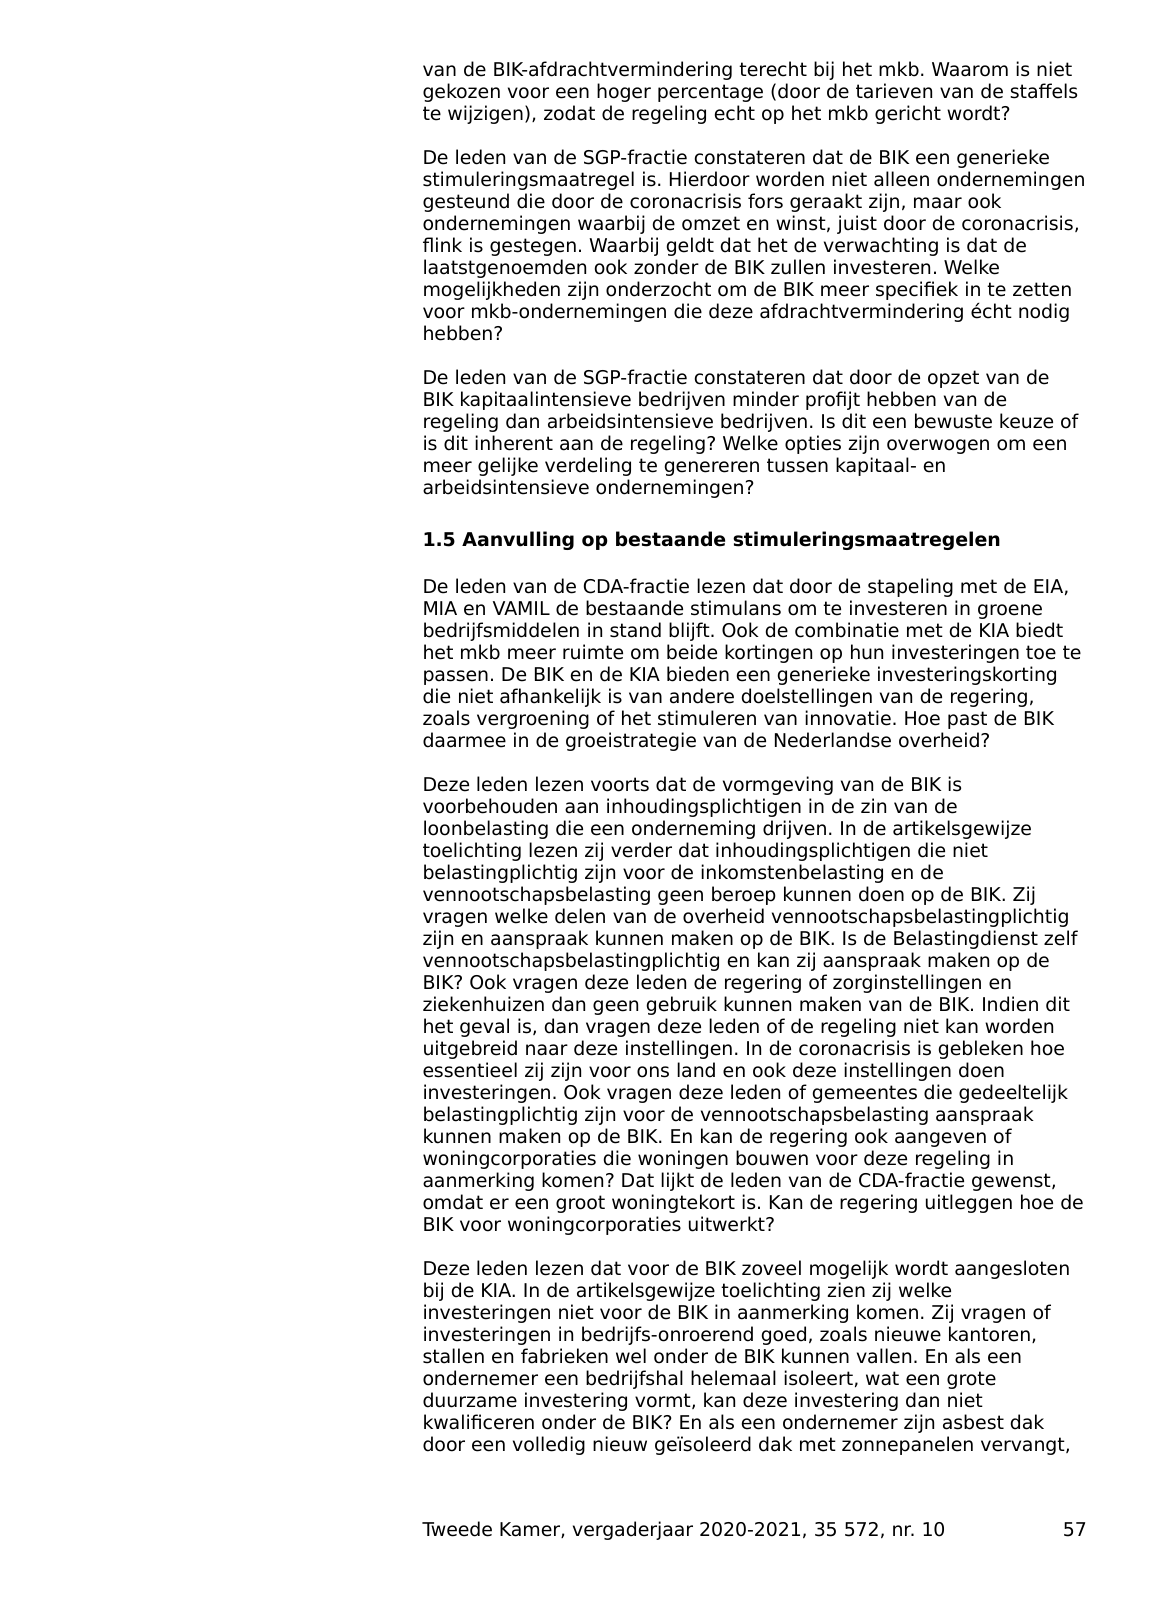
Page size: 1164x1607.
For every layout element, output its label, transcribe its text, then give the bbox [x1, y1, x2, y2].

text De leden van de CDA-fractie lezen dat door de stapeling met de EIA, MIA en VAMIL de bestaande stimulans om te investeren in groene bedrijfsmiddelen in stand blijft. Ook de combinatie met de KIA biedt het mkb meer ruimte om beide kortingen op hun investeringen toe te passen. De BIK en de KIA bieden een generieke investeringskorting die niet afhankelijk is van andere doelstellingen van de regering, zoals vergroening of het stimuleren van innovatie. Hoe past de BIK daarmee in de groeistrategie van de Nederlandse overheid? [422, 576, 1087, 752]
text De leden van de SGP-fractie constateren dat de BIK een generieke stimuleringsmaatregel is. Hierdoor worden niet alleen ondernemingen gesteund die door de coronacrisis fors geraakt zijn, maar ook ondernemingen waarbij de omzet en winst, juist door de coronacrisis, flink is gestegen. Waarbij geldt dat het de verwachting is dat de laatstgenoemden ook zonder de BIK zullen investeren. Welke mogelijkheden zijn onderzocht om de BIK meer specifiek in te zetten voor mkb-ondernemingen die deze afdrachtvermindering écht nodig hebben? [422, 147, 1087, 345]
text Deze leden lezen dat voor de BIK zoveel mogelijk wordt aangesloten bij de KIA. In de artikelsgewijze toelichting zien zij welke investeringen niet voor de BIK in aanmerking komen. Zij vragen of investeringen in bedrijfs-onroerend goed, zoals nieuwe kantoren, stallen en fabrieken wel onder de BIK kunnen vallen. En als een ondernemer een bedrijfshal helemaal isoleert, wat een grote duurzame investering vormt, kan deze investering dan niet kwalificeren onder de BIK? En als een ondernemer zijn asbest dak door een volledig nieuw geïsoleerd dak met zonnepanelen vervangt, [422, 1258, 1087, 1456]
text van de BIK-afdrachtvermindering terecht bij het mkb. Waarom is niet gekozen voor een hoger percentage (door de tarieven van de staffels te wijzigen), zodat de regeling echt op het mkb gericht wordt? [422, 59, 1087, 125]
subtitle 1.5 Aanvulling op bestaande stimuleringsmaatregelen [422, 529, 1087, 551]
text Deze leden lezen voorts dat de vormgeving van de BIK is voorbehouden aan inhoudingsplichtigen in de zin van de loonbelasting die een onderneming drijven. In de artikelsgewijze toelichting lezen zij verder dat inhoudingsplichtigen die niet belastingplichtig zijn voor de inkomstenbelasting en de vennootschapsbelasting geen beroep kunnen doen op de BIK. Zij vragen welke delen van de overheid vennootschapsbelastingplichtig zijn en aanspraak kunnen maken op de BIK. Is de Belastingdienst zelf vennootschapsbelastingplichtig en kan zij aanspraak maken op de BIK? Ook vragen deze leden de regering of zorginstellingen en ziekenhuizen dan geen gebruik kunnen maken van de BIK. Indien dit het geval is, dan vragen deze leden of de regeling niet kan worden uitgebreid naar deze instellingen. In de coronacrisis is gebleken hoe essentieel zij zijn voor ons land en ook deze instellingen doen investeringen. Ook vragen deze leden of gemeentes die gedeeltelijk belastingplichtig zijn voor de vennootschapsbelasting aanspraak kunnen maken op de BIK. En kan de regering ook aangeven of woningcorporaties die woningen bouwen voor deze regeling in aanmerking komen? Dat lijkt de leden van de CDA-fractie gewenst, omdat er een groot woningtekort is. Kan de regering uitleggen hoe de BIK voor woningcorporaties uitwerkt? [422, 774, 1087, 1236]
text De leden van de SGP-fractie constateren dat door de opzet van de BIK kapitaalintensieve bedrijven minder profijt hebben van de regeling dan arbeidsintensieve bedrijven. Is dit een bewuste keuze of is dit inherent aan de regeling? Welke opties zijn overwogen om een meer gelijke verdeling te genereren tussen kapitaal- en arbeidsintensieve ondernemingen? [422, 367, 1087, 499]
